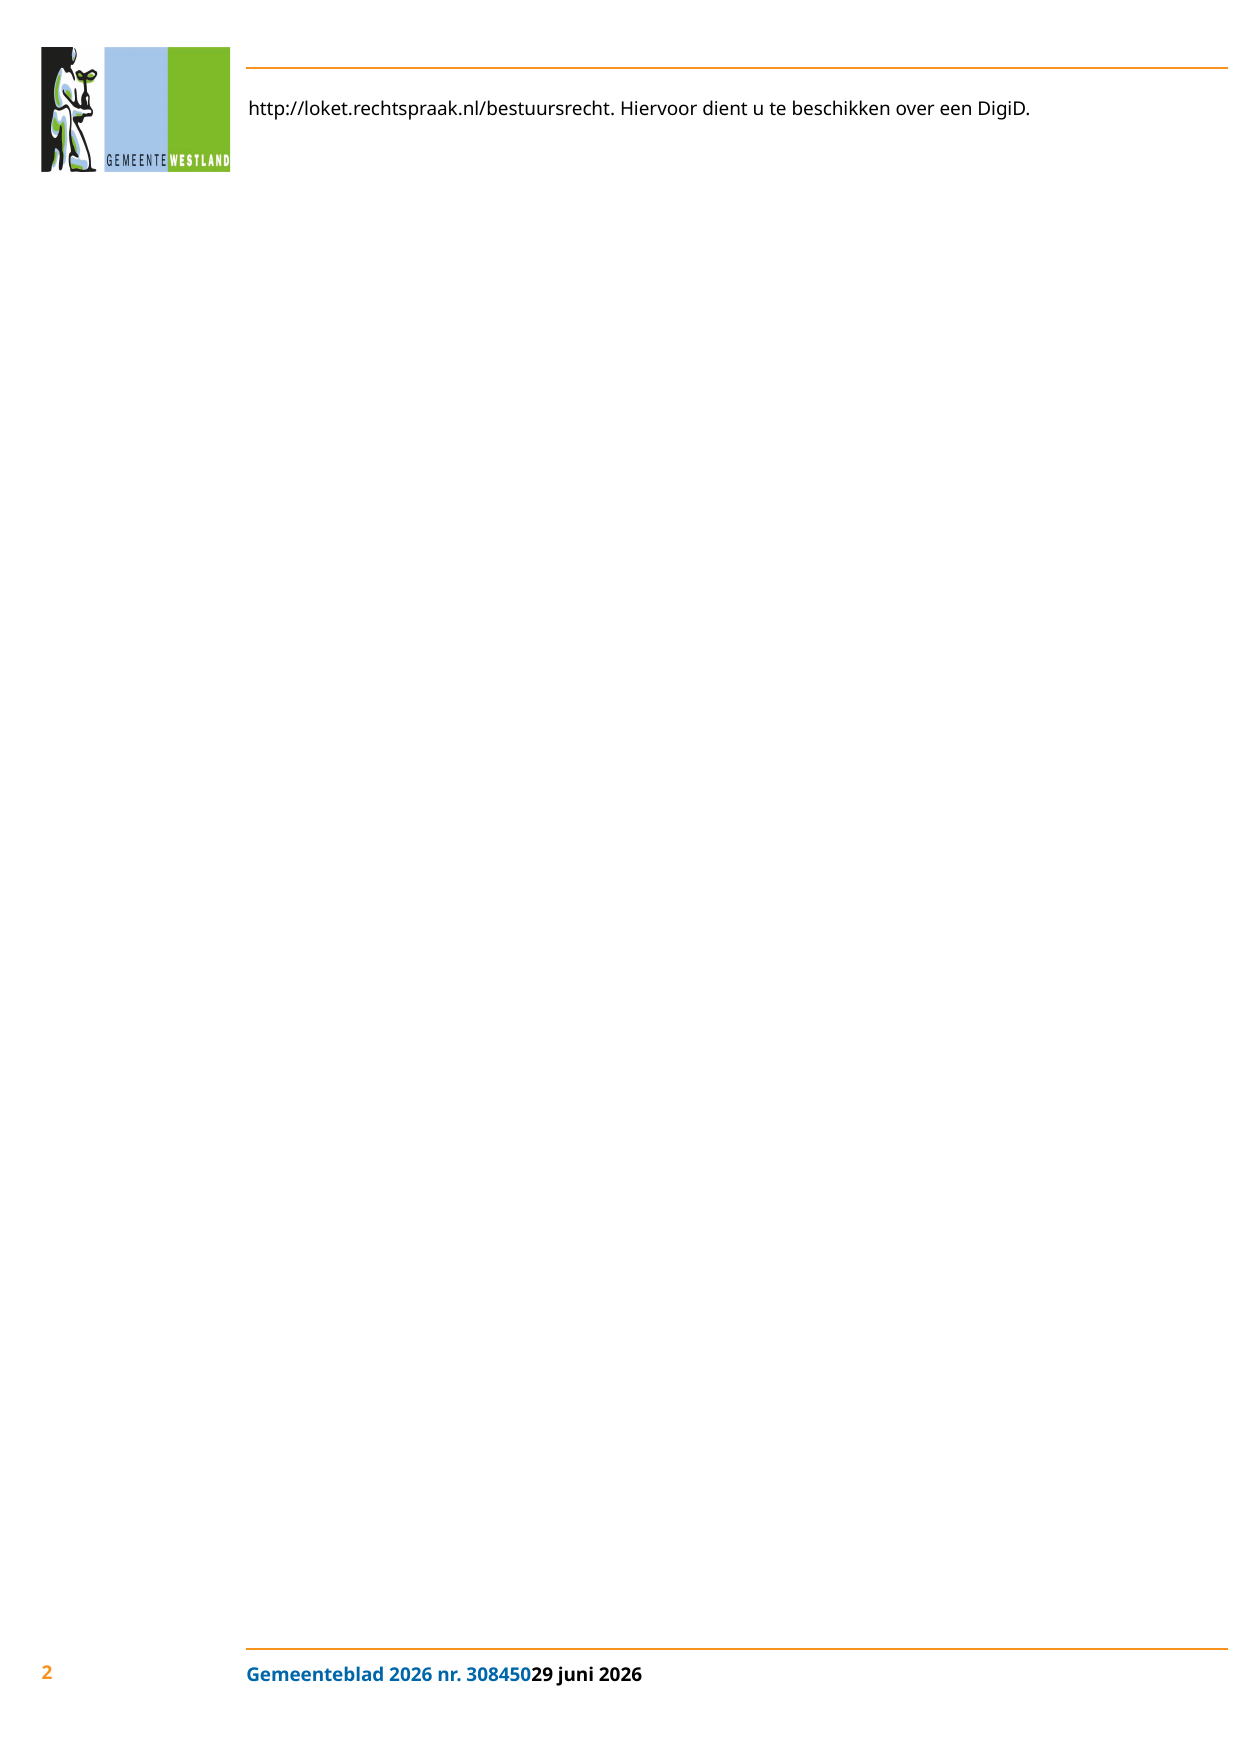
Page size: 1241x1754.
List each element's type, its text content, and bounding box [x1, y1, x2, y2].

picture [41, 47, 231, 172]
text http://loket.rechtspraak.nl/bestuursrecht. Hiervoor dient u te beschikken over een DigiD. [248, 95, 1152, 121]
